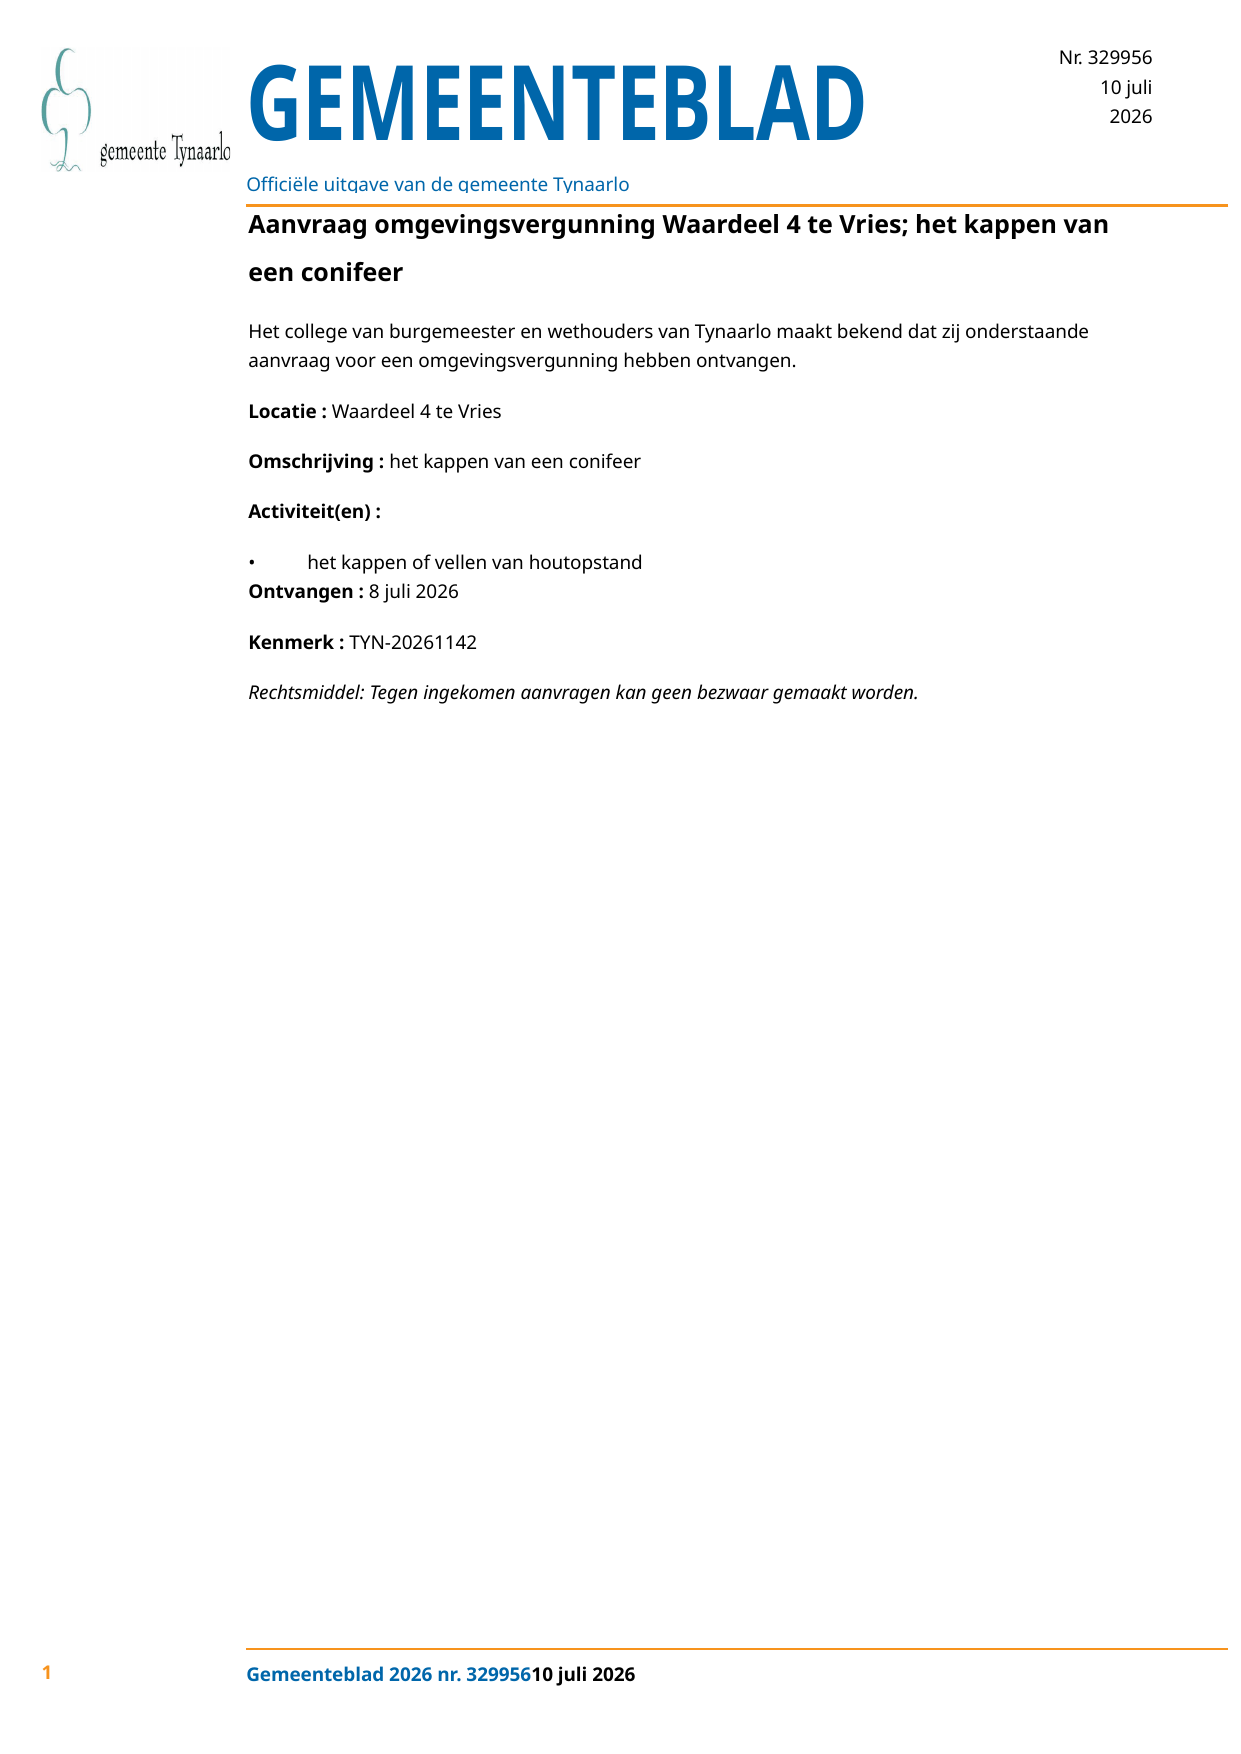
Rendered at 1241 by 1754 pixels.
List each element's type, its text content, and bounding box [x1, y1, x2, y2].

text Activiteit(en) : [248, 499, 1152, 524]
list het kappen of vellen van houtopstand [248, 549, 1152, 575]
text Ontvangen : 8 juli 2026 [248, 579, 1152, 604]
text Rechtsmiddel: Tegen ingekomen aanvragen kan geen bezwaar gemaakt worden. [248, 679, 1152, 705]
text Kenmerk : TYN-20261142 [248, 629, 1152, 655]
text Omschrijving : het kappen van een conifeer [248, 448, 1152, 474]
text Aanvraag omgevingsvergunning Waardeel 4 te Vries; het kappen van een conifeer [248, 207, 1152, 288]
picture [41, 47, 231, 172]
text Locatie : Waardeel 4 te Vries [248, 398, 1152, 424]
text Het college van burgemeester en wethouders van Tynaarlo maakt bekend dat zij onderstaande aanvraag voor een omgevingsvergunning hebben ontvangen. [248, 318, 1152, 373]
